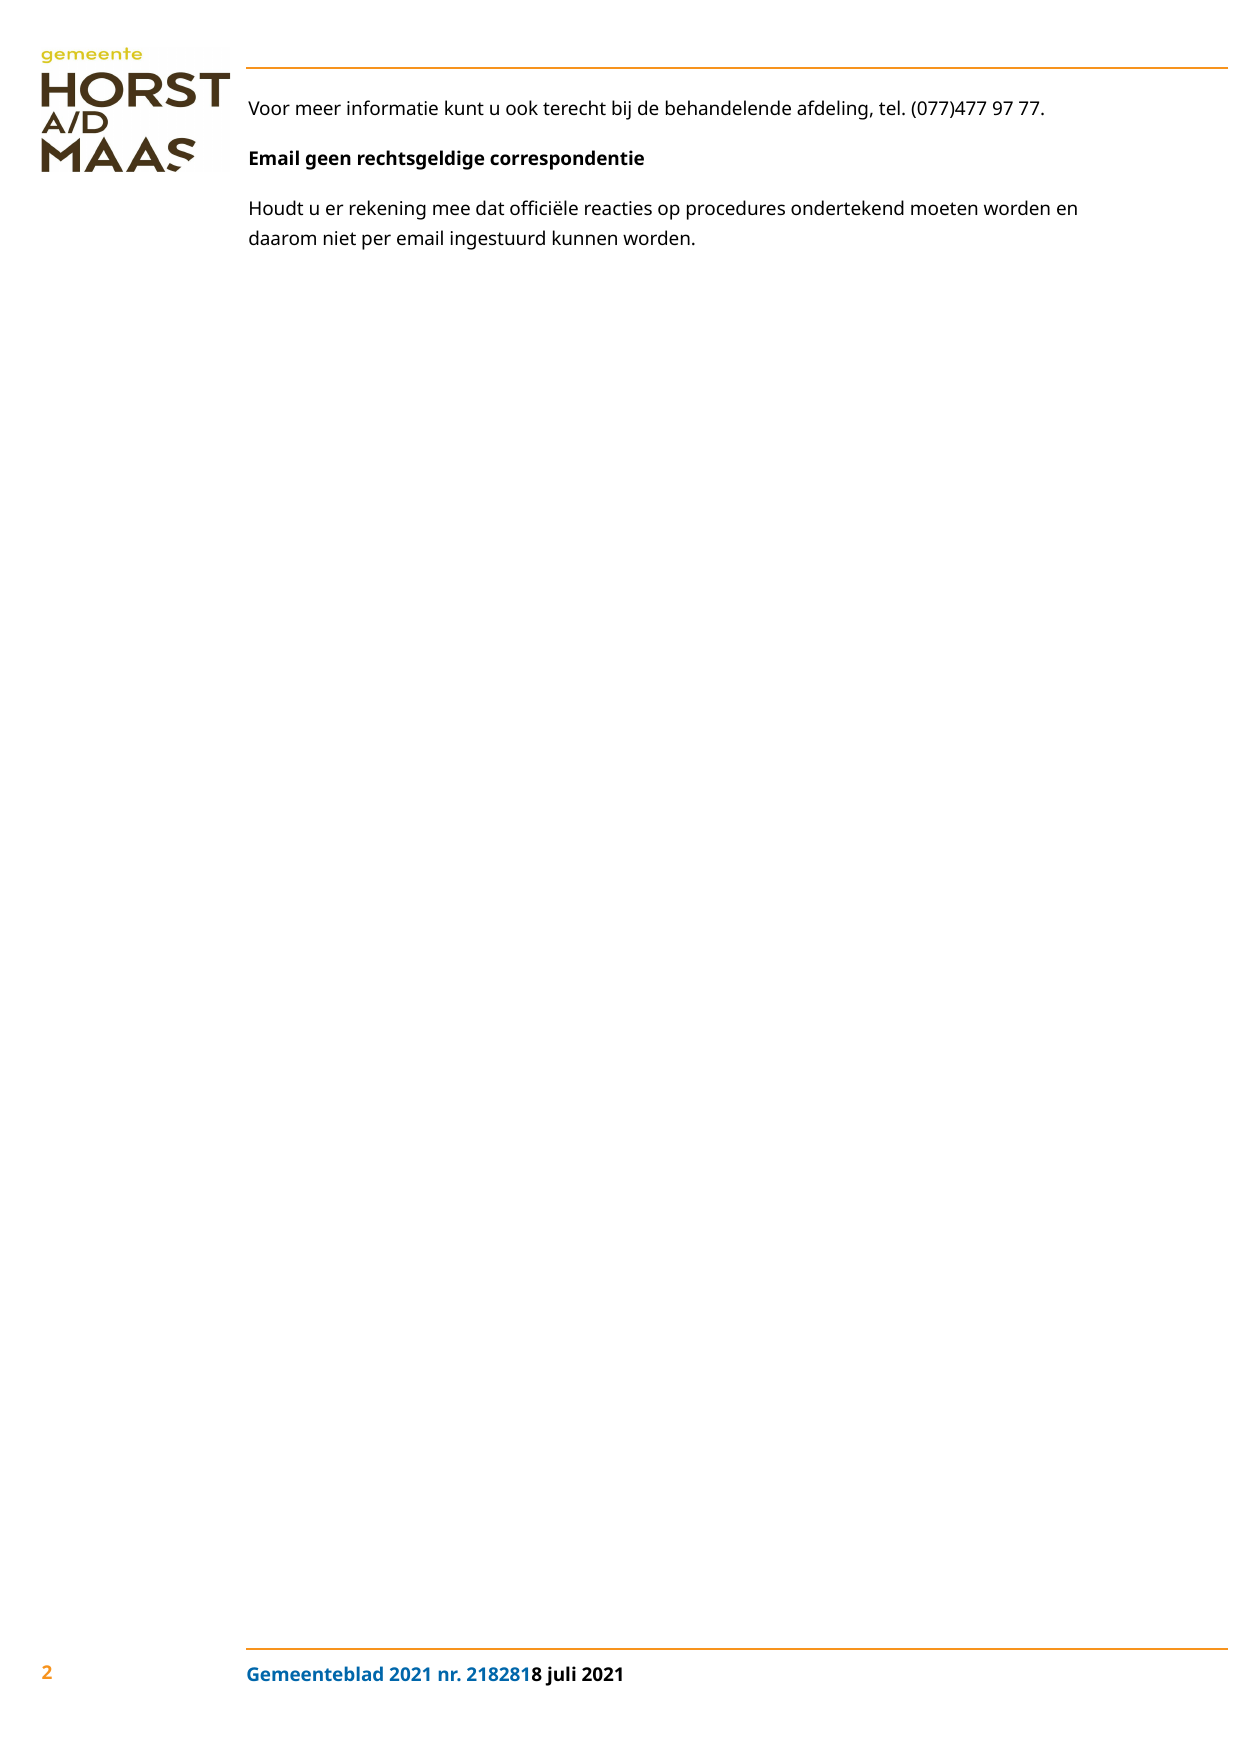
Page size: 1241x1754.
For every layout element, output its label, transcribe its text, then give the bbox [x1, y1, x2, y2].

text Voor meer informatie kunt u ook terecht bij de behandelende afdeling, tel. (077)477 97 77. [248, 95, 1152, 121]
text Houdt u er rekening mee dat officiële reacties op procedures ondertekend moeten worden en daarom niet per email ingestuurd kunnen worden. [248, 196, 1152, 251]
picture [41, 47, 231, 172]
text Email geen rechtsgeldige correspondentie [248, 145, 1152, 171]
